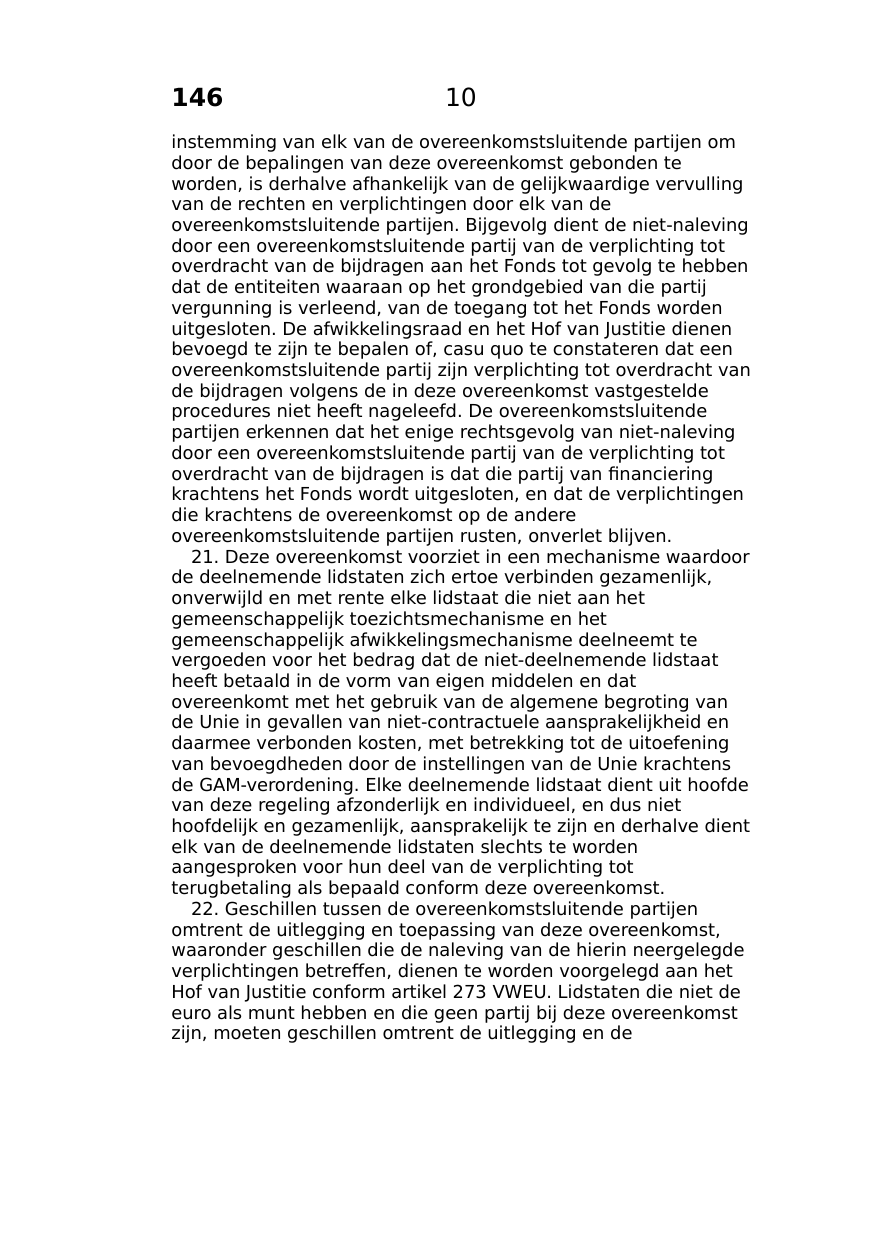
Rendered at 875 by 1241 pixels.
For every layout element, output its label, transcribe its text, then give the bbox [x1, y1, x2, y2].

text 22. Geschillen tussen de overeenkomstsluitende partijen omtrent de uitlegging en toepassing van deze overeenkomst, waaronder geschillen die de naleving van de hierin neergelegde verplichtingen betreffen, dienen te worden voorgelegd aan het Hof van Justitie conform artikel 273 VWEU. Lidstaten die niet de euro als munt hebben en die geen partij bij deze overeenkomst zijn, moeten geschillen omtrent de uitlegging en de [171, 899, 756, 1044]
text instemming van elk van de overeenkomstsluitende partijen om door de bepalingen van deze overeenkomst gebonden te worden, is derhalve afhankelijk van de gelijkwaardige vervulling van de rechten en verplichtingen door elk van de overeenkomstsluitende partijen. Bijgevolg dient de niet-naleving door een overeenkomstsluitende partij van de verplichting tot overdracht van de bijdragen aan het Fonds tot gevolg te hebben dat de entiteiten waaraan op het grondgebied van die partij vergunning is verleend, van de toegang tot het Fonds worden uitgesloten. De afwikkelingsraad en het Hof van Justitie dienen bevoegd te zijn te bepalen of, casu quo te constateren dat een overeenkomstsluitende partij zijn verplichting tot overdracht van de bijdragen volgens de in deze overeenkomst vastgestelde procedures niet heeft nageleefd. De overeenkomstsluitende partijen erkennen dat het enige rechtsgevolg van niet-naleving door een overeenkomstsluitende partij van de verplichting tot overdracht van de bijdragen is dat die partij van financiering krachtens het Fonds wordt uitgesloten, en dat de verplichtingen die krachtens de overeenkomst op de andere overeenkomstsluitende partijen rusten, onverlet blijven. [171, 132, 756, 546]
text 21. Deze overeenkomst voorziet in een mechanisme waardoor de deelnemende lidstaten zich ertoe verbinden gezamenlijk, onverwijld en met rente elke lidstaat die niet aan het gemeenschappelijk toezichtsmechanisme en het gemeenschappelijk afwikkelingsmechanisme deelneemt te vergoeden voor het bedrag dat de niet-deelnemende lidstaat heeft betaald in de vorm van eigen middelen en dat overeenkomt met het gebruik van de algemene begroting van de Unie in gevallen van niet-contractuele aansprakelijkheid en daarmee verbonden kosten, met betrekking tot de uitoefening van bevoegdheden door de instellingen van de Unie krachtens de GAM-verordening. Elke deelnemende lidstaat dient uit hoofde van deze regeling afzonderlijk en individueel, en dus niet hoofdelijk en gezamenlijk, aansprakelijk te zijn en derhalve dient elk van de deelnemende lidstaten slechts te worden aangesproken voor hun deel van de verplichting tot terugbetaling als bepaald conform deze overeenkomst. [171, 546, 756, 899]
